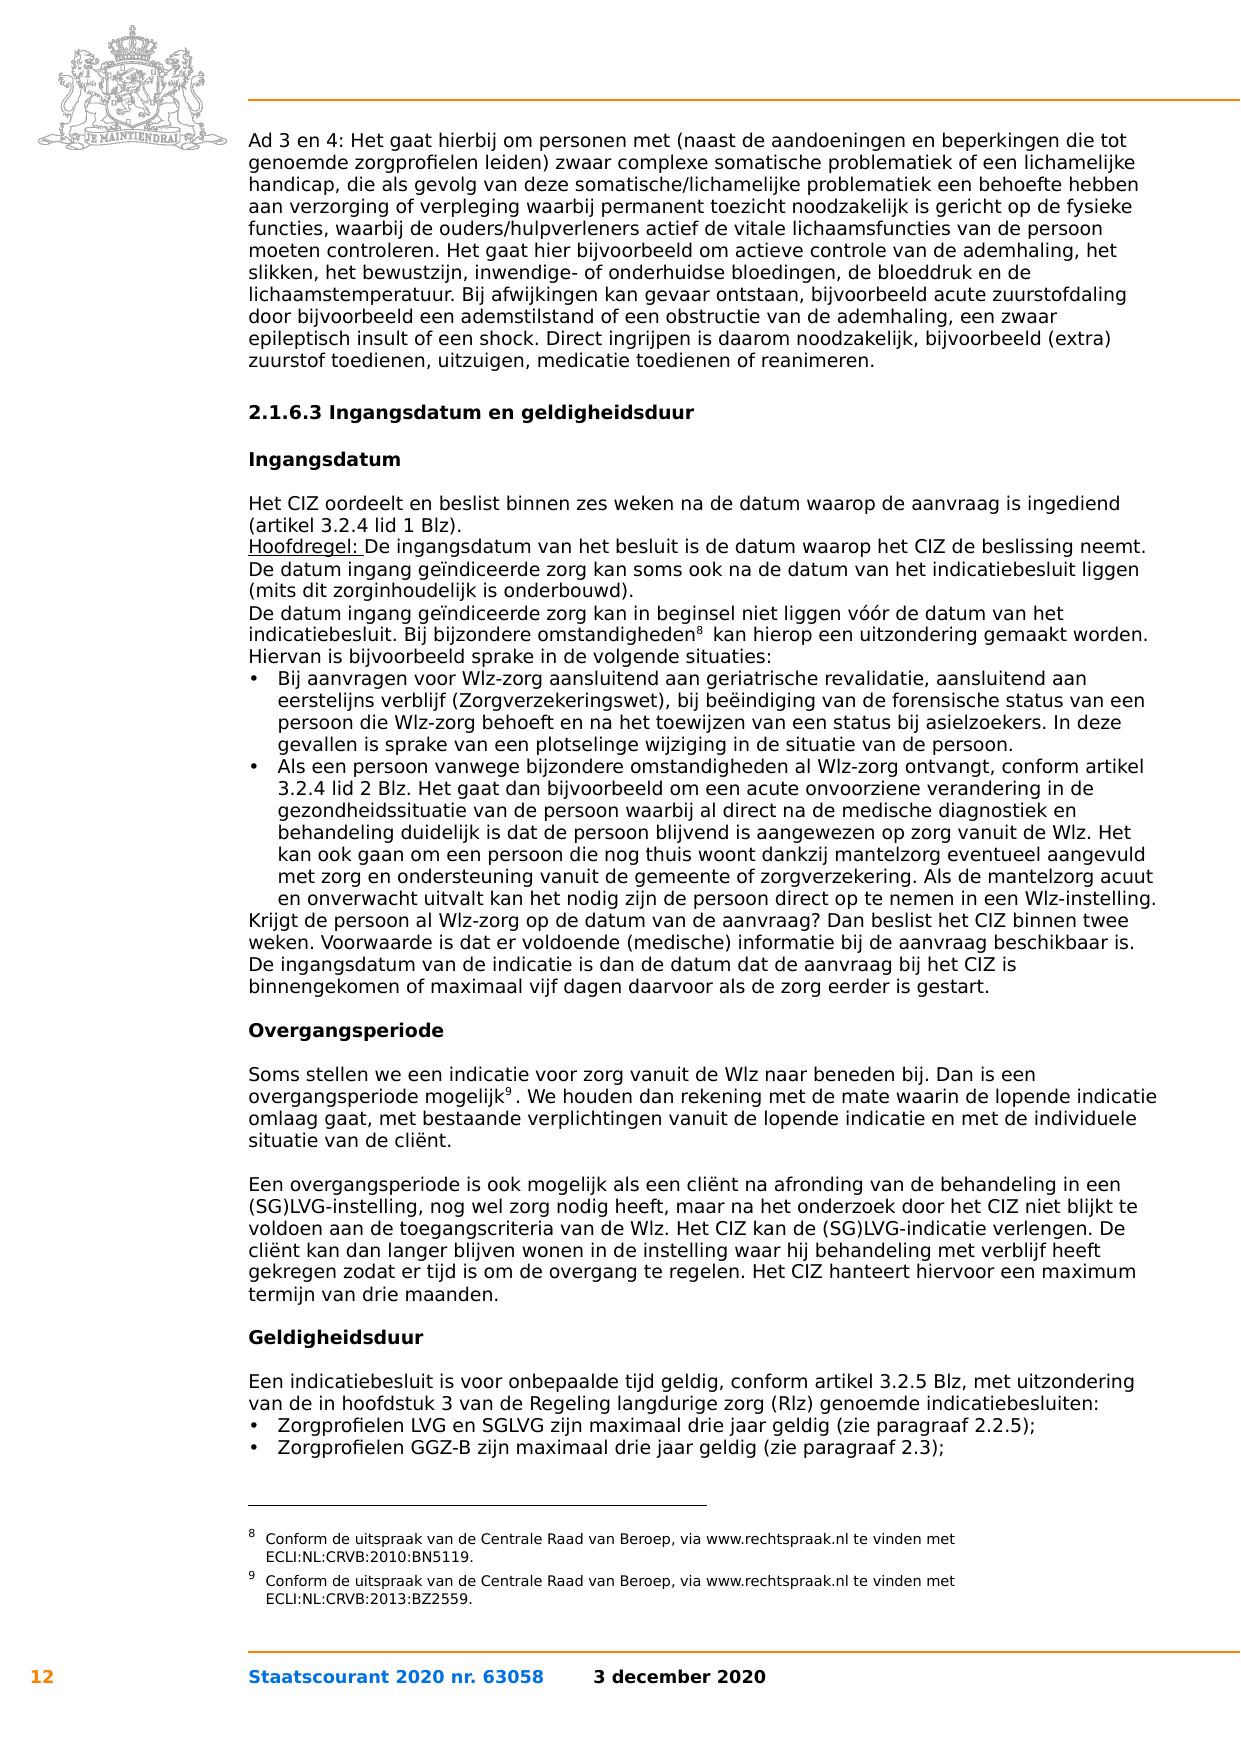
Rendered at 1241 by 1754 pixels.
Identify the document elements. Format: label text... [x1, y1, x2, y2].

text Conform de uitspraak van de Centrale Raad van Beroep, via www.rechtspraak.nl te vinden met ECLI:NL:CRVB:2010:BN5119. [248, 1527, 1163, 1566]
text Krijgt de persoon al Wlz-zorg op de datum van de aanvraag? Dan beslist het CIZ binnen twee weken. Voorwaarde is dat er voldoende (medische) informatie bij de aanvraag beschikbaar is. De ingangsdatum van de indicatie is dan de datum dat de aanvraag bij het CIZ is binnengekomen of maximaal vijf dagen daarvoor als de zorg eerder is gestart. [248, 910, 1163, 998]
text • Zorgprofielen LVG en SGLVG zijn maximaal drie jaar geldig (zie paragraaf 2.2.5); [248, 1415, 1163, 1437]
text Een overgangsperiode is ook mogelijk als een cliënt na afronding van de behandeling in een (SG)LVG-instelling, nog wel zorg nodig heeft, maar na het onderzoek door het CIZ niet blijkt te voldoen aan de toegangscriteria van de Wlz. Het CIZ kan de (SG)LVG-indicatie verlengen. De cliënt kan dan langer blijven wonen in de instelling waar hij behandeling met verblijf heeft gekregen zodat er tijd is om de overgang te regelen. Het CIZ hanteert hiervoor een maximum termijn van drie maanden. [248, 1173, 1163, 1305]
text Hiervan is bijvoorbeeld sprake in de volgende situaties: [248, 646, 1163, 668]
text • Als een persoon vanwege bijzondere omstandigheden al Wlz-zorg ontvangt, conform artikel 3.2.4 lid 2 Blz. Het gaat dan bijvoorbeeld om een acute onvoorziene verandering in de gezondheidssituatie van de persoon waarbij al direct na de medische diagnostiek en behandeling duidelijk is dat de persoon blijvend is aangewezen op zorg vanuit de Wlz. Het kan ook gaan om een persoon die nog thuis woont dankzij mantelzorg eventueel aangevuld met zorg en ondersteuning vanuit de gemeente of zorgverzekering. Als de mantelzorg acuut en onverwacht uitvalt kan het nodig zijn de persoon direct op te nemen in een Wlz-instelling. [248, 756, 1163, 910]
text Het CIZ oordeelt en beslist binnen zes weken na de datum waarop de aanvraag is ingediend (artikel 3.2.4 lid 1 Blz). [248, 492, 1163, 536]
text • Zorgprofielen GGZ-B zijn maximaal drie jaar geldig (zie paragraaf 2.3); [248, 1437, 1163, 1459]
text Conform de uitspraak van de Centrale Raad van Beroep, via www.rechtspraak.nl te vinden met ECLI:NL:CRVB:2013:BZ2559. [248, 1569, 1163, 1608]
subtitle Overgangsperiode [248, 1020, 1163, 1042]
text Een indicatiebesluit is voor onbepaalde tijd geldig, conform artikel 3.2.5 Blz, met uitzondering van de in hoofdstuk 3 van de Regeling langdurige zorg (Rlz) genoemde indicatiebesluiten: [248, 1371, 1163, 1415]
text Soms stellen we een indicatie voor zorg vanuit de Wlz naar beneden bij. Dan is een overgangsperiode mogelijk. We houden dan rekening met de mate waarin de lopende indicatie omlaag gaat, met bestaande verplichtingen vanuit de lopende indicatie en met de individuele situatie van de cliënt. [248, 1064, 1163, 1152]
text De datum ingang geïndiceerde zorg kan in beginsel niet liggen vóór de datum van het indicatiebesluit. Bij bijzondere omstandigheden kan hierop een uitzondering gemaakt worden. [248, 602, 1163, 646]
subtitle Geldigheidsduur [248, 1327, 1163, 1349]
text Ad 3 en 4: Het gaat hierbij om personen met (naast de aandoeningen en beperkingen die tot genoemde zorgprofielen leiden) zwaar complexe somatische problematiek of een lichamelijke handicap, die als gevolg van deze somatische/lichamelijke problematiek een behoefte hebben aan verzorging of verpleging waarbij permanent toezicht noodzakelijk is gericht op de fysieke functies, waarbij de ouders/hulpverleners actief de vitale lichaamsfuncties van de persoon moeten controleren. Het gaat hier bijvoorbeeld om actieve controle van de ademhaling, het slikken, het bewustzijn, inwendige- of onderhuidse bloedingen, de bloeddruk en de lichaamstemperatuur. Bij afwijkingen kan gevaar ontstaan, bijvoorbeeld acute zuurstofdaling door bijvoorbeeld een ademstilstand of een obstructie van de ademhaling, een zwaar epileptisch insult of een shock. Direct ingrijpen is daarom noodzakelijk, bijvoorbeeld (extra) zuurstof toedienen, uitzuigen, medicatie toedienen of reanimeren. [248, 130, 1163, 372]
subtitle 2.1.6.3 Ingangsdatum en geldigheidsduur [248, 402, 1163, 424]
text • Bij aanvragen voor Wlz-zorg aansluitend aan geriatrische revalidatie, aansluitend aan eerstelijns verblijf (Zorgverzekeringswet), bij beëindiging van de forensische status van een persoon die Wlz-zorg behoeft en na het toewijzen van een status bij asielzoekers. In deze gevallen is sprake van een plotselinge wijziging in de situatie van de persoon. [248, 668, 1163, 756]
picture [38, 25, 227, 150]
text Hoofdregel: De ingangsdatum van het besluit is de datum waarop het CIZ de beslissing neemt. [248, 536, 1163, 558]
subtitle Ingangsdatum [248, 449, 1163, 471]
text De datum ingang geïndiceerde zorg kan soms ook na de datum van het indicatiebesluit liggen (mits dit zorginhoudelijk is onderbouwd). [248, 558, 1163, 602]
